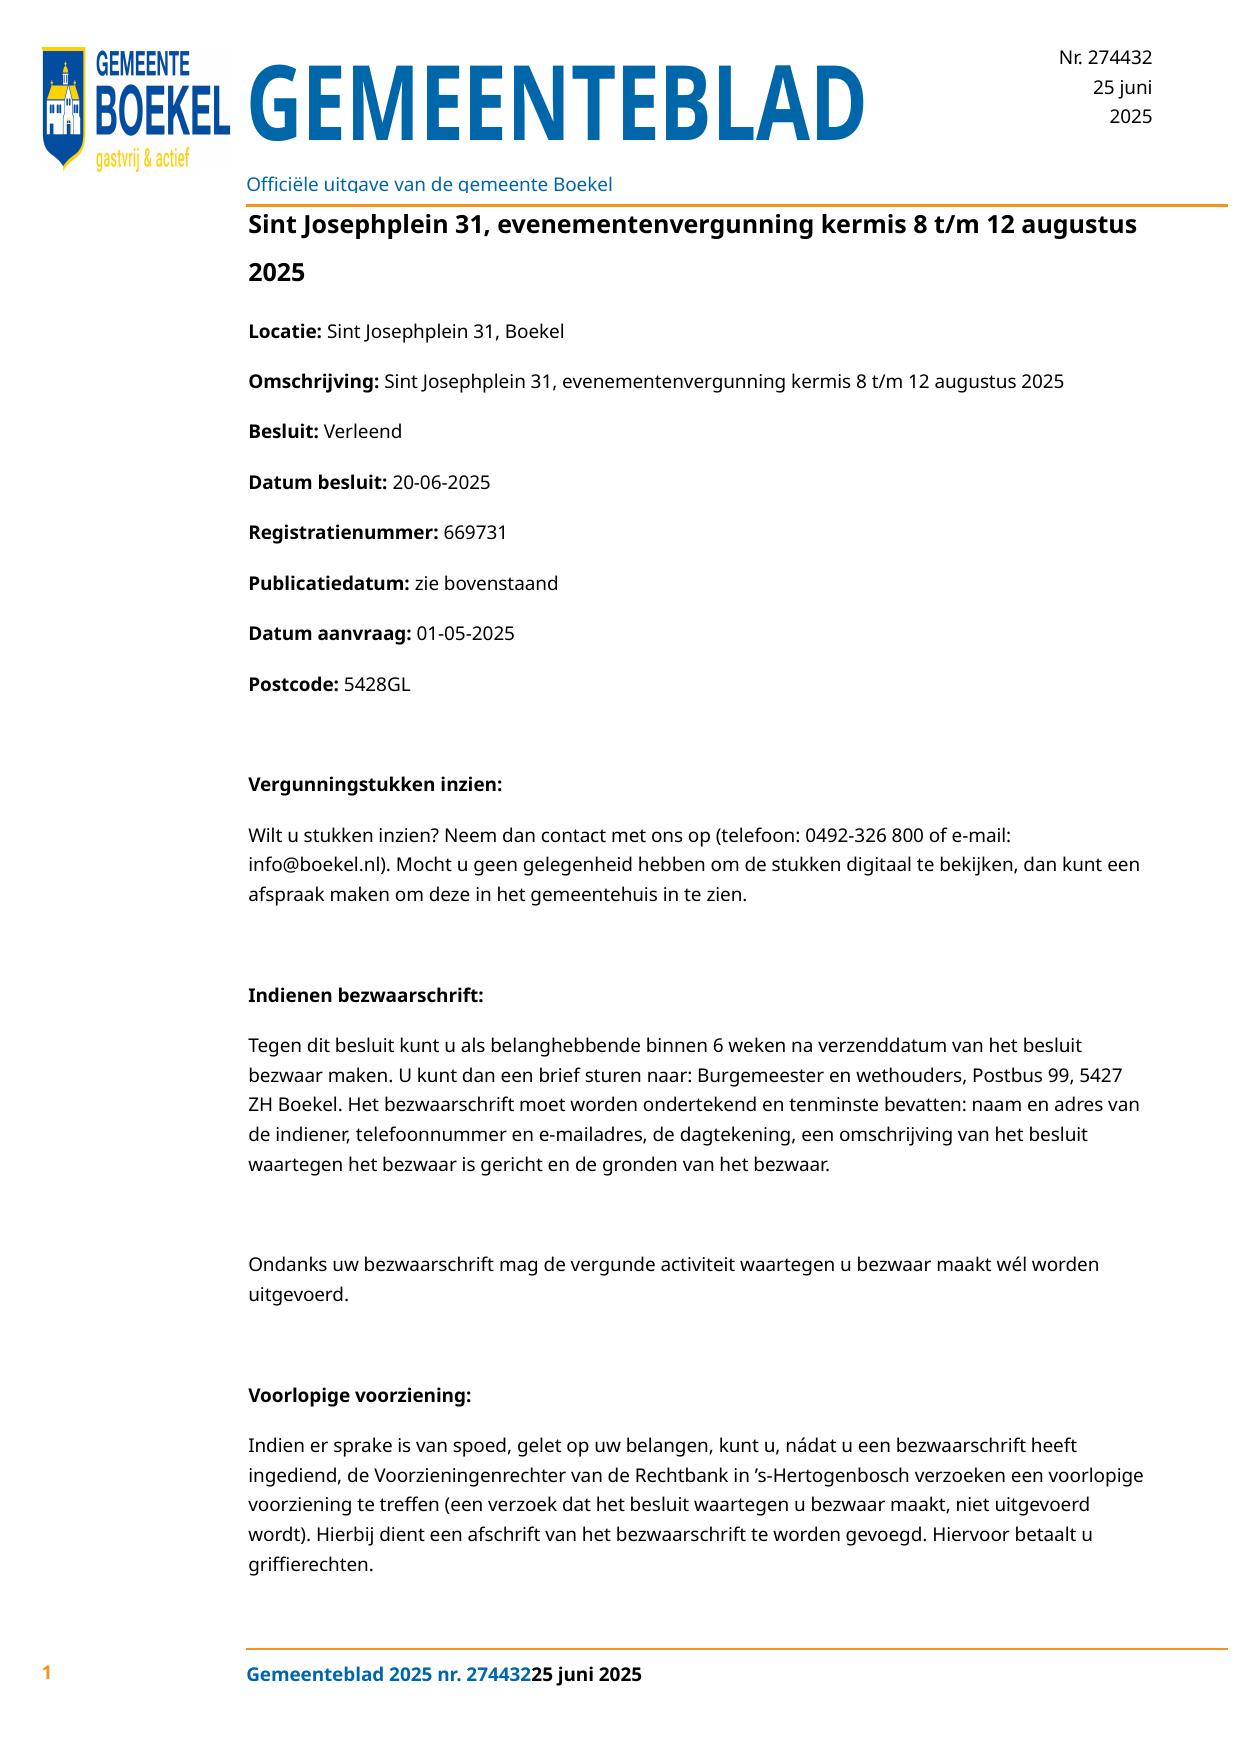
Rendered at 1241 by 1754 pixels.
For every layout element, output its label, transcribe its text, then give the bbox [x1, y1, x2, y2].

text Besluit: Verleend [248, 419, 1152, 444]
text Publicatiedatum: zie bovenstaand [248, 570, 1152, 596]
text Indienen bezwaarschrift: [248, 982, 1152, 1008]
picture [41, 47, 231, 172]
text Sint Josephplein 31, evenementenvergunning kermis 8 t/m 12 augustus 2025 [248, 207, 1152, 288]
text Tegen dit besluit kunt u als belanghebbende binnen 6 weken na verzenddatum van het besluit bezwaar maken. U kunt dan een brief sturen naar: Burgemeester en wethouders, Postbus 99, 5427 ZH Boekel. Het bezwaarschrift moet worden ondertekend en tenminste bevatten: naam en adres van de indiener, telefoonnummer en e-mailadres, de dagtekening, een omschrijving van het besluit waartegen het bezwaar is gericht en de gronden van het bezwaar. [248, 1032, 1152, 1177]
text Indien er sprake is van spoed, gelet op uw belangen, kunt u, nádat u een bezwaarschrift heeft ingediend, de Voorzieningenrechter van de Rechtbank in ’s-Hertogenbosch verzoeken een voorlopige voorziening te treffen (een verzoek dat het besluit waartegen u bezwaar maakt, niet uitgevoerd wordt). Hierbij dient een afschrift van het bezwaarschrift te worden gevoegd. Hiervoor betaalt u griffierechten. [248, 1432, 1152, 1577]
text Datum besluit: 20-06-2025 [248, 469, 1152, 495]
text Postcode: 5428GL [248, 671, 1152, 697]
text Omschrijving: Sint Josephplein 31, evenementenvergunning kermis 8 t/m 12 augustus 2025 [248, 368, 1152, 394]
text Voorlopige voorziening: [248, 1382, 1152, 1408]
text Registratienummer: 669731 [248, 519, 1152, 545]
text Datum aanvraag: 01-05-2025 [248, 620, 1152, 646]
text Ondanks uw bezwaarschrift mag de vergunde activiteit waartegen u bezwaar maakt wél worden uitgevoerd. [248, 1252, 1152, 1307]
text Locatie: Sint Josephplein 31, Boekel [248, 318, 1152, 344]
text Vergunningstukken inzien: [248, 772, 1152, 797]
text Wilt u stukken inzien? Neem dan contact met ons op (telefoon: 0492-326 800 of e-mail: info@boekel.nl). Mocht u geen gelegenheid hebben om de stukken digitaal te bekijken, dan kunt een afspraak maken om deze in het gemeentehuis in te zien. [248, 822, 1152, 907]
